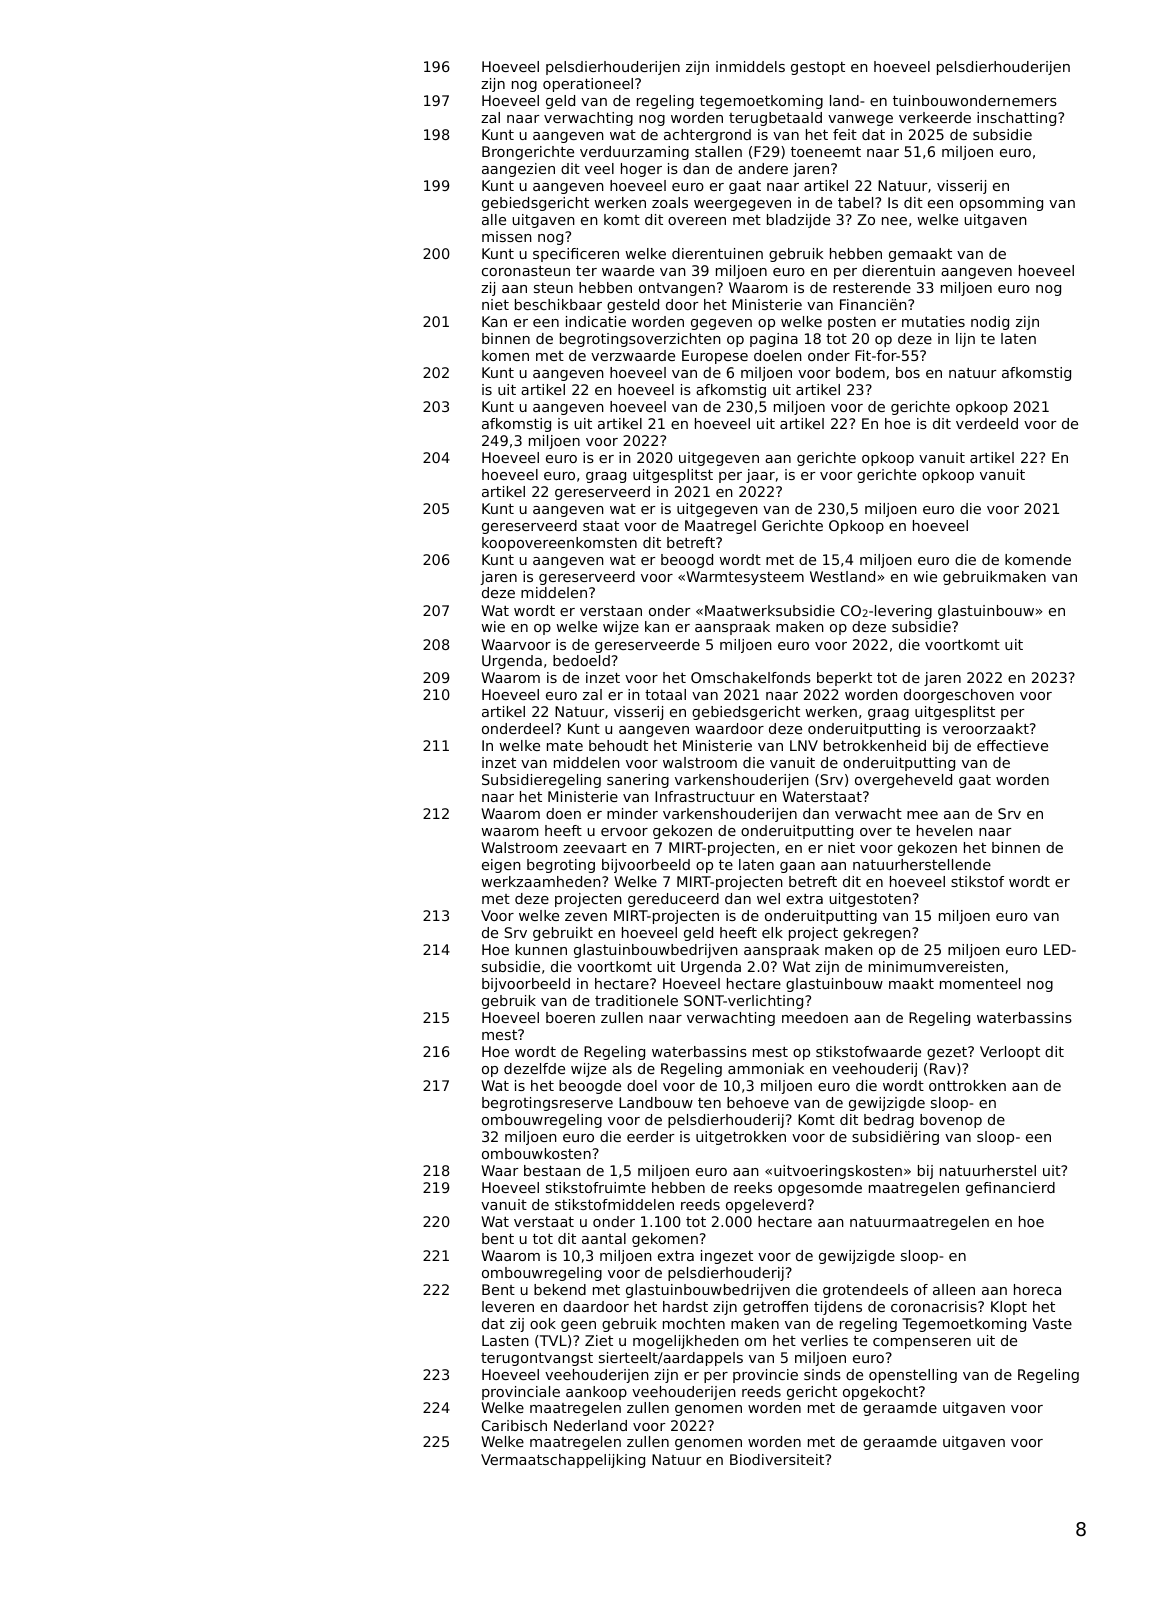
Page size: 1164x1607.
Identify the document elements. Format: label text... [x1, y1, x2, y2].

table_cell Hoeveel stikstofruimte hebben de reeks opgesomde maatregelen gefinancierd vanuit de stikstofmiddelen reeds opgeleverd? [475, 1180, 1087, 1214]
table_cell 222 [422, 1282, 475, 1366]
table_cell Kunt u aangeven hoeveel van de 6 miljoen voor bodem, bos en natuur afkomstig is uit artikel 22 en hoeveel is afkomstig uit artikel 23? [475, 365, 1087, 399]
table_cell 198 [422, 127, 475, 178]
table_cell 218 [422, 1163, 475, 1180]
table_cell 201 [422, 314, 475, 365]
table_cell 197 [422, 93, 475, 127]
table_cell Waarom doen er minder varkenshouderijen dan verwacht mee aan de Srv en waarom heeft u ervoor gekozen de onderuitputting over te hevelen naar Walstroom zeevaart en 7 MIRT-projecten, en er niet voor gekozen het binnen de eigen begroting bijvoorbeeld op te laten gaan aan natuurherstellende werkzaamheden? Welke 7 MIRT-projecten betreft dit en hoeveel stikstof wordt er met deze projecten gereduceerd dan wel extra uitgestoten? [475, 806, 1087, 908]
table_cell 206 [422, 551, 475, 602]
table_cell Kunt u aangeven hoeveel van de 230,5 miljoen voor de gerichte opkoop 2021 afkomstig is uit artikel 21 en hoeveel uit artikel 22? En hoe is dit verdeeld voor de 249,3 miljoen voor 2022? [475, 399, 1087, 449]
table_cell 210 [422, 687, 475, 738]
table_cell Welke maatregelen zullen genomen worden met de geraamde uitgaven voor Caribisch Nederland voor 2022? [475, 1400, 1087, 1434]
table_cell 199 [422, 178, 475, 246]
table_cell 223 [422, 1366, 475, 1400]
table_cell 207 [422, 603, 475, 636]
table_cell Hoe kunnen glastuinbouwbedrijven aanspraak maken op de 25 miljoen euro LED-subsidie, die voortkomt uit Urgenda 2.0? Wat zijn de minimumvereisten, bijvoorbeeld in hectare? Hoeveel hectare glastuinbouw maakt momenteel nog gebruik van de traditionele SONT-verlichting? [475, 942, 1087, 1010]
table_cell Waar bestaan de 1,5 miljoen euro aan «uitvoeringskosten» bij natuurherstel uit? [475, 1163, 1087, 1180]
table_cell Waarom is 10,3 miljoen extra ingezet voor de gewijzigde sloop- en ombouwregeling voor de pelsdierhouderij? [475, 1248, 1087, 1282]
table_cell Kan er een indicatie worden gegeven op welke posten er mutaties nodig zijn binnen de begrotingsoverzichten op pagina 18 tot 20 op deze in lijn te laten komen met de verzwaarde Europese doelen onder Fit-for-55? [475, 314, 1087, 365]
table_cell Kunt u aangeven wat er beoogd wordt met de 15,4 miljoen euro die de komende jaren is gereserveerd voor «Warmtesysteem Westland» en wie gebruikmaken van deze middelen? [475, 551, 1087, 602]
table_cell 224 [422, 1400, 475, 1434]
table_cell In welke mate behoudt het Ministerie van LNV betrokkenheid bij de effectieve inzet van middelen voor walstroom die vanuit de onderuitputting van de Subsidieregeling sanering varkenshouderijen (Srv) overgeheveld gaat worden naar het Ministerie van Infrastructuur en Waterstaat? [475, 738, 1087, 806]
table_cell 208 [422, 636, 475, 670]
table_cell Waarvoor is de gereserveerde 5 miljoen euro voor 2022, die voortkomt uit Urgenda, bedoeld? [475, 636, 1087, 670]
table_cell Waarom is de inzet voor het Omschakelfonds beperkt tot de jaren 2022 en 2023? [475, 670, 1087, 687]
table_cell 205 [422, 501, 475, 551]
table_cell Bent u bekend met glastuinbouwbedrijven die grotendeels of alleen aan horeca leveren en daardoor het hardst zijn getroffen tijdens de coronacrisis? Klopt het dat zij ook geen gebruik mochten maken van de regeling Tegemoetkoming Vaste Lasten (TVL)? Ziet u mogelijkheden om het verlies te compenseren uit de terugontvangst sierteelt/aardappels van 5 miljoen euro? [475, 1282, 1087, 1366]
table_cell Kunt u aangeven wat er is uitgegeven van de 230,5 miljoen euro die voor 2021 gereserveerd staat voor de Maatregel Gerichte Opkoop en hoeveel koopovereenkomsten dit betreft? [475, 501, 1087, 551]
table_cell 225 [422, 1434, 475, 1468]
table_cell 203 [422, 399, 475, 449]
table_cell Kunt u specificeren welke dierentuinen gebruik hebben gemaakt van de coronasteun ter waarde van 39 miljoen euro en per dierentuin aangeven hoeveel zij aan steun hebben ontvangen? Waarom is de resterende 33 miljoen euro nog niet beschikbaar gesteld door het Ministerie van Financiën? [475, 246, 1087, 314]
table_cell 202 [422, 365, 475, 399]
table_cell 204 [422, 450, 475, 501]
table_cell 219 [422, 1180, 475, 1214]
table_cell Kunt u aangeven wat de achtergrond is van het feit dat in 2025 de subsidie Brongerichte verduurzaming stallen (F29) toeneemt naar 51,6 miljoen euro, aangezien dit veel hoger is dan de andere jaren? [475, 127, 1087, 178]
table_cell Kunt u aangeven hoeveel euro er gaat naar artikel 22 Natuur, visserij en gebiedsgericht werken zoals weergegeven in de tabel? Is dit een opsomming van alle uitgaven en komt dit overeen met bladzijde 3? Zo nee, welke uitgaven missen nog? [475, 178, 1087, 246]
table_cell Hoeveel geld van de regeling tegemoetkoming land- en tuinbouwondernemers zal naar verwachting nog worden terugbetaald vanwege verkeerde inschatting? [475, 93, 1087, 127]
table_cell 196 [422, 59, 475, 93]
table_cell Welke maatregelen zullen genomen worden met de geraamde uitgaven voor Vermaatschappelijking Natuur en Biodiversiteit? [475, 1434, 1087, 1468]
table_cell Wat verstaat u onder 1.100 tot 2.000 hectare aan natuurmaatregelen en hoe bent u tot dit aantal gekomen? [475, 1214, 1087, 1248]
table_cell Hoeveel pelsdierhouderijen zijn inmiddels gestopt en hoeveel pelsdierhouderijen zijn nog operationeel? [475, 59, 1087, 93]
table_cell Hoeveel veehouderijen zijn er per provincie sinds de openstelling van de Regeling provinciale aankoop veehouderijen reeds gericht opgekocht? [475, 1366, 1087, 1400]
table_cell Hoe wordt de Regeling waterbassins mest op stikstofwaarde gezet? Verloopt dit op dezelfde wijze als de Regeling ammoniak en veehouderij (Rav)? [475, 1044, 1087, 1078]
table_cell 214 [422, 942, 475, 1010]
table_cell 212 [422, 806, 475, 908]
table_cell 220 [422, 1214, 475, 1248]
table_cell 211 [422, 738, 475, 806]
table_cell 209 [422, 670, 475, 687]
table_cell 213 [422, 908, 475, 942]
table_cell 200 [422, 246, 475, 314]
table_cell Wat is het beoogde doel voor de 10,3 miljoen euro die wordt onttrokken aan de begrotingsreserve Landbouw ten behoeve van de gewijzigde sloop- en ombouwregeling voor de pelsdierhouderij? Komt dit bedrag bovenop de 32 miljoen euro die eerder is uitgetrokken voor de subsidiëring van sloop- een ombouwkosten? [475, 1078, 1087, 1163]
table_cell 215 [422, 1010, 475, 1044]
table_cell Hoeveel euro zal er in totaal van 2021 naar 2022 worden doorgeschoven voor artikel 22 Natuur, visserij en gebiedsgericht werken, graag uitgesplitst per onderdeel? Kunt u aangeven waardoor deze onderuitputting is veroorzaakt? [475, 687, 1087, 738]
table_cell 217 [422, 1078, 475, 1163]
table_cell 216 [422, 1044, 475, 1078]
table_cell Wat wordt er verstaan onder «Maatwerksubsidie CO2-levering glastuinbouw» en wie en op welke wijze kan er aanspraak maken op deze subsidie? [475, 603, 1087, 636]
table_cell Hoeveel euro is er in 2020 uitgegeven aan gerichte opkoop vanuit artikel 22? En hoeveel euro, graag uitgesplitst per jaar, is er voor gerichte opkoop vanuit artikel 22 gereserveerd in 2021 en 2022? [475, 450, 1087, 501]
table_cell Voor welke zeven MIRT-projecten is de onderuitputting van 15 miljoen euro van de Srv gebruikt en hoeveel geld heeft elk project gekregen? [475, 908, 1087, 942]
table_cell 221 [422, 1248, 475, 1282]
table_cell Hoeveel boeren zullen naar verwachting meedoen aan de Regeling waterbassins mest? [475, 1010, 1087, 1044]
